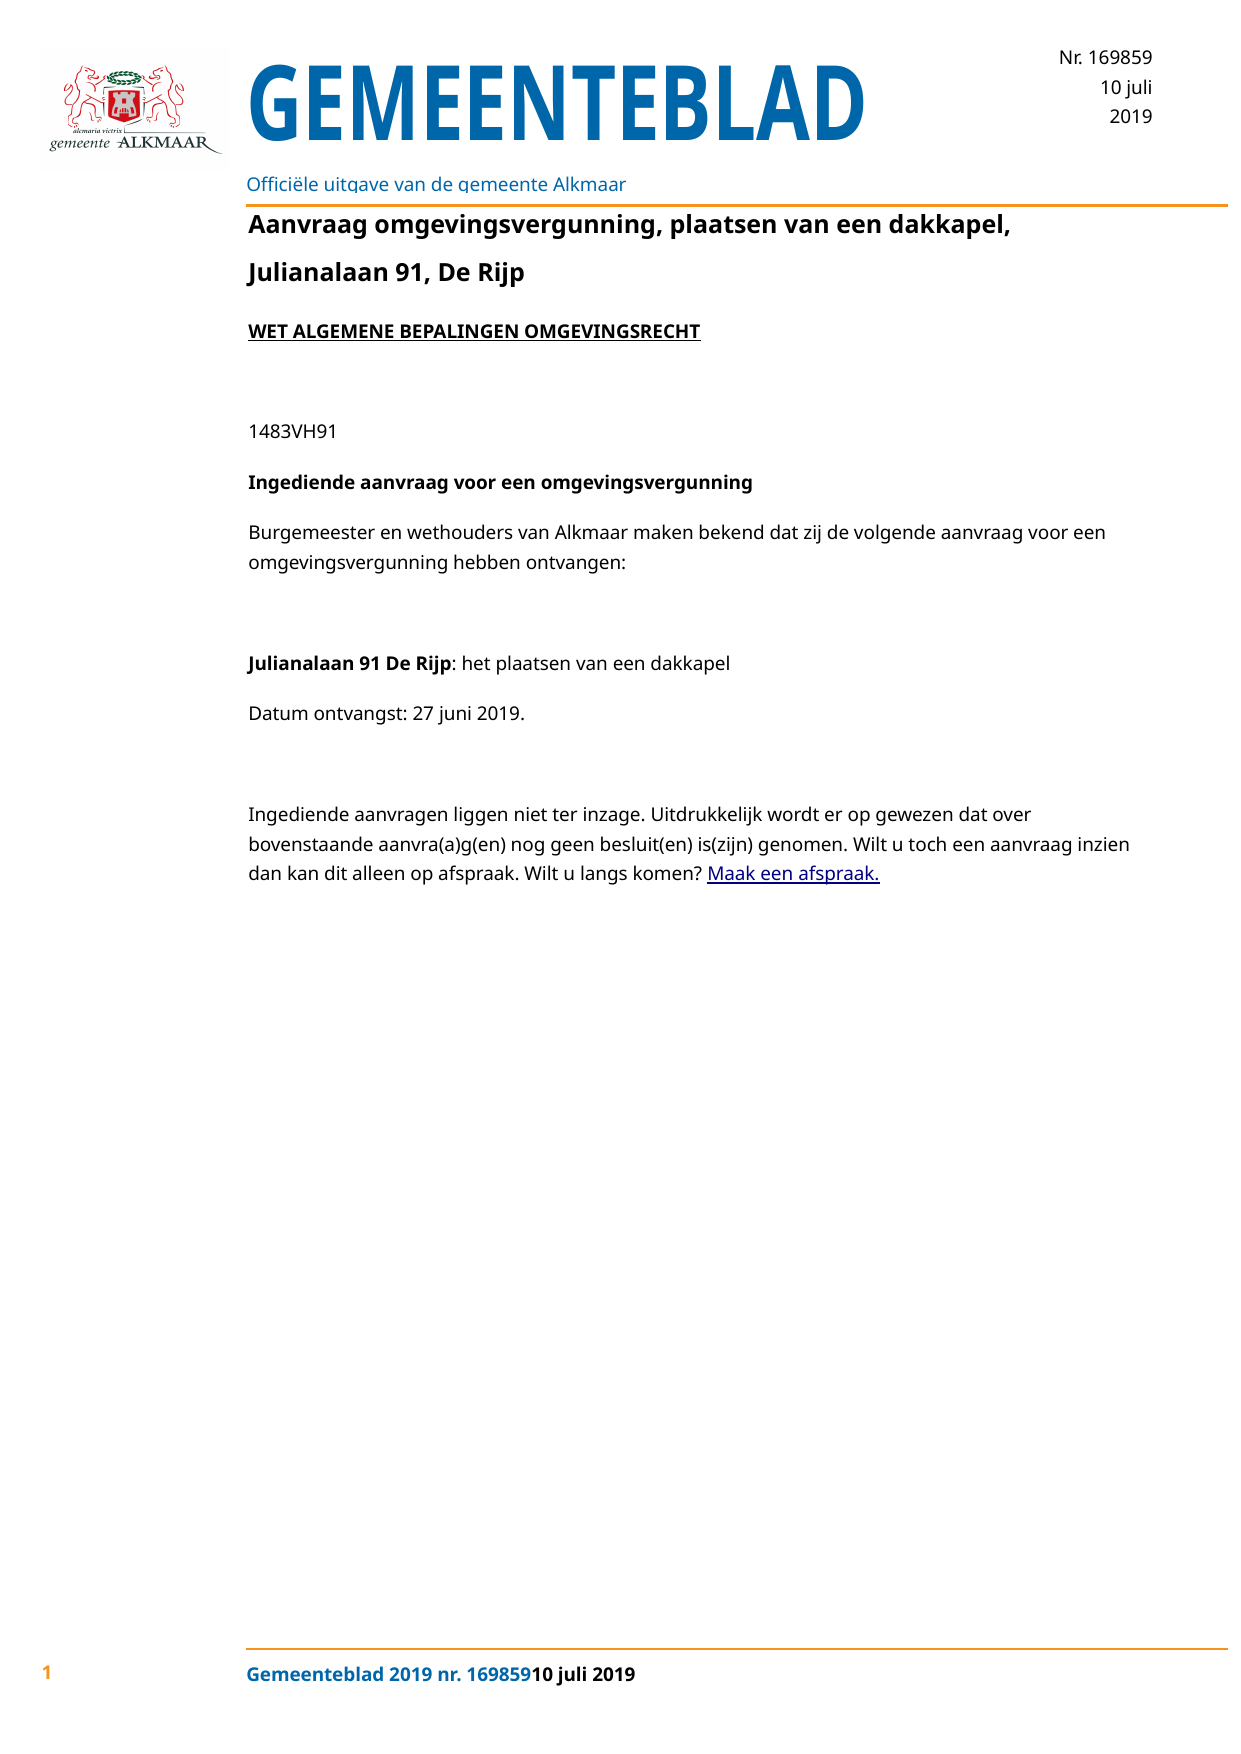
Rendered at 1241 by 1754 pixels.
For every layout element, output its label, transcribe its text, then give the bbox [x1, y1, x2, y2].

text Ingediende aanvraag voor een omgevingsvergunning [248, 469, 1152, 495]
text WET ALGEMENE BEPALINGEN OMGEVINGSRECHT [248, 318, 1152, 344]
text Burgemeester en wethouders van Alkmaar maken bekend dat zij de volgende aanvraag voor een omgevingsvergunning hebben ontvangen: [248, 519, 1152, 575]
text Aanvraag omgevingsvergunning, plaatsen van een dakkapel, Julianalaan 91, De Rijp [248, 207, 1152, 288]
text Ingediende aanvragen liggen niet ter inzage. Uitdrukkelijk wordt er op gewezen dat over bovenstaande aanvra(a)g(en) nog geen besluit(en) is(zijn) genomen. Wilt u toch een aanvraag inzien dan kan dit alleen op afspraak. Wilt u langs komen? Maak een afspraak. [248, 801, 1152, 886]
text Datum ontvangst: 27 juni 2019. [248, 700, 1152, 726]
text 1483VH91 [248, 419, 1152, 444]
text Julianalaan 91 De Rijp: het plaatsen van een dakkapel [248, 650, 1152, 676]
picture [41, 47, 231, 172]
